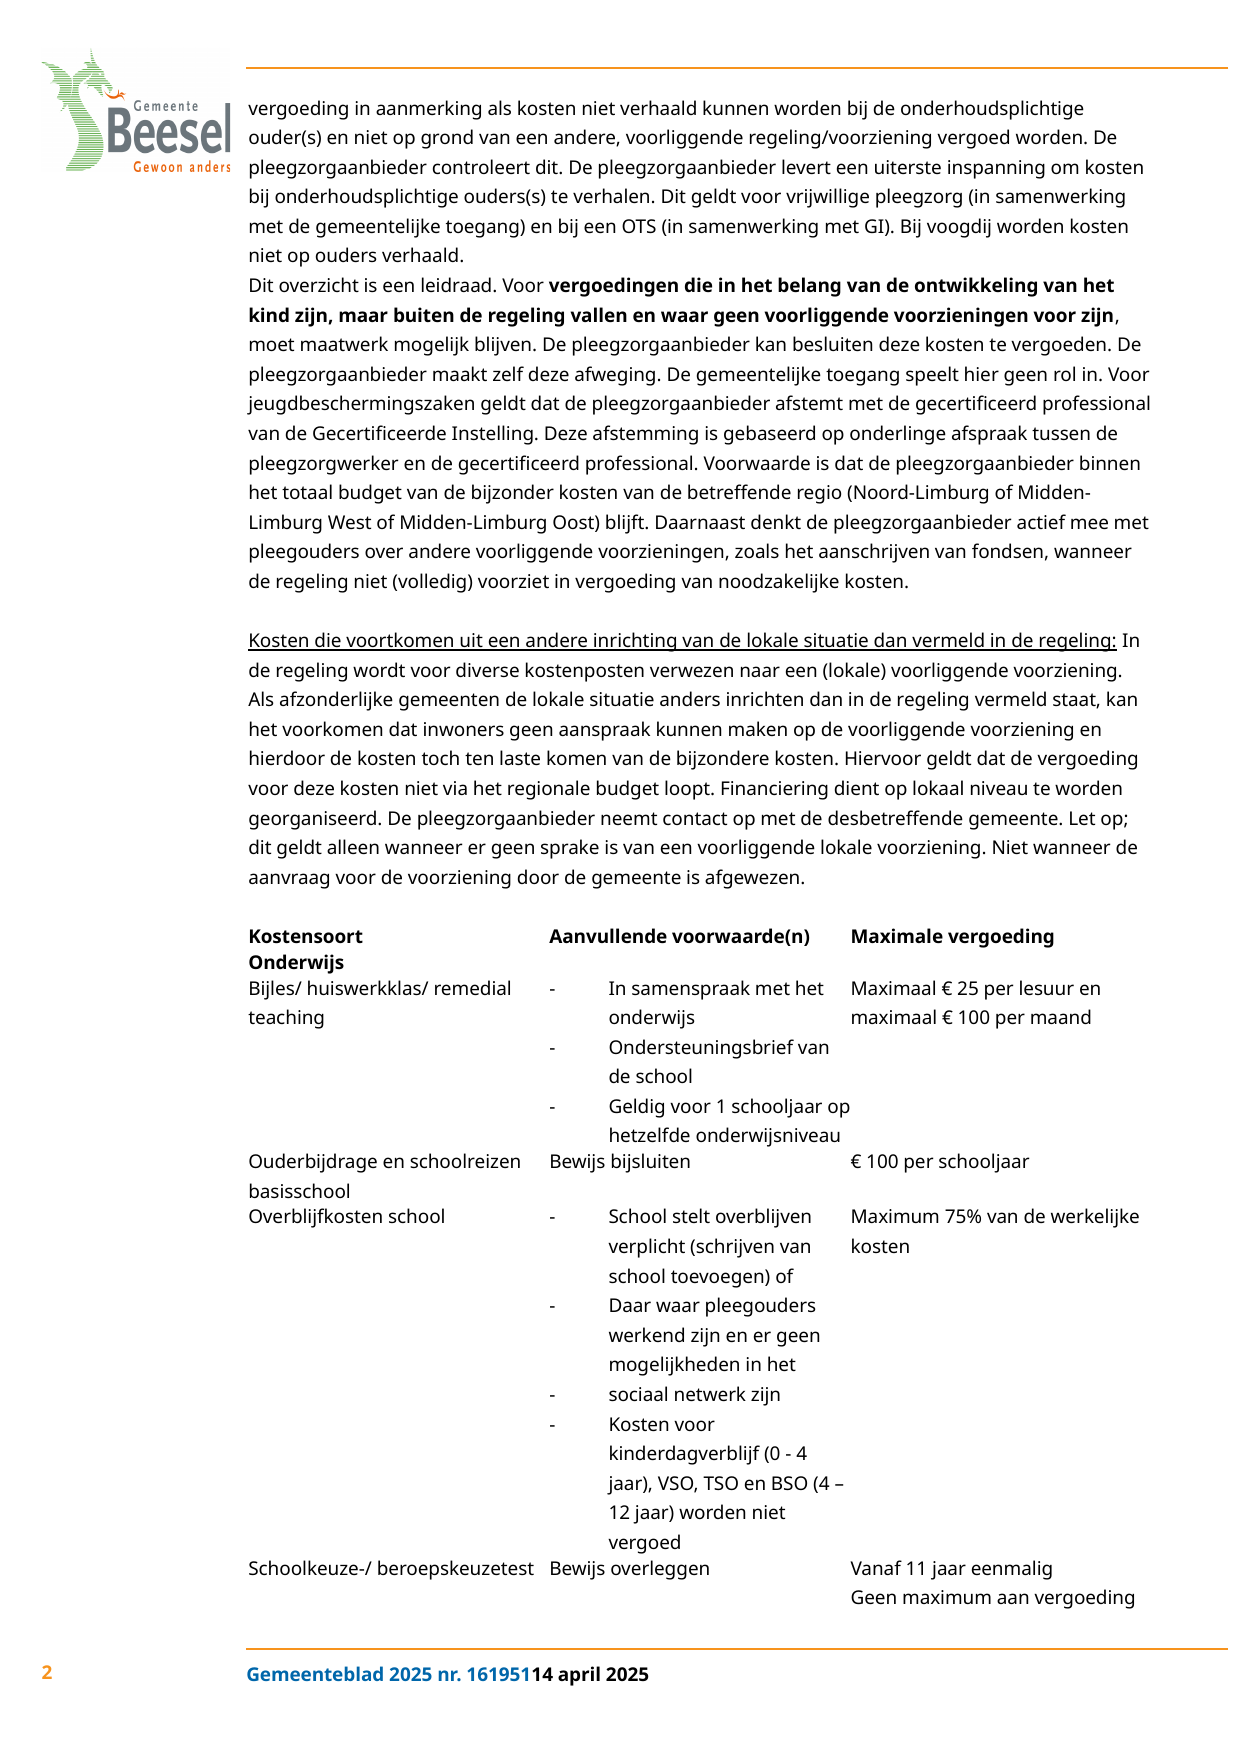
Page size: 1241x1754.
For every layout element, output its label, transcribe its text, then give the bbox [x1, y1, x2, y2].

table_cell Bewijs bijsluiten [549, 1148, 850, 1204]
table_cell School stelt overblijven verplicht (schrijven van school toevoegen) of Daar waar pleegouders werkend zijn en er geen mogelijkheden in het sociaal netwerk zijn Kosten voor kinderdagverblijf (0 - 4 jaar), VSO, TSO en BSO (4 – 12 jaar) worden niet vergoed [549, 1204, 850, 1555]
picture [41, 47, 231, 172]
text Dit overzicht is een leidraad. Voor vergoedingen die in het belang van de ontwikkeling van het kind zijn, maar buiten de regeling vallen en waar geen voorliggende voorzieningen voor zijn, moet maatwerk mogelijk blijven. De pleegzorgaanbieder kan besluiten deze kosten te vergoeden. De pleegzorgaanbieder maakt zelf deze afweging. De gemeentelijke toegang speelt hier geen rol in. Voor jeugdbeschermingszaken geldt dat de pleegzorgaanbieder afstemt met de gecertificeerd professional van de Gecertificeerde Instelling. Deze afstemming is gebaseerd op onderlinge afspraak tussen de pleegzorgwerker en de gecertificeerd professional. Voorwaarde is dat de pleegzorgaanbieder binnen het totaal budget van de bijzonder kosten van de betreffende regio (Noord-Limburg of Midden-Limburg West of Midden-Limburg Oost) blijft. Daarnaast denkt de pleegzorgaanbieder actief mee met pleegouders over andere voorliggende voorzieningen, zoals het aanschrijven van fondsen, wanneer de regeling niet (volledig) voorziet in vergoeding van noodzakelijke kosten. [248, 272, 1152, 594]
table_cell Onderwijs [248, 949, 1152, 975]
table_cell Schoolkeuze-/ beroepskeuzetest [248, 1555, 549, 1610]
table_cell € 100 per schooljaar [850, 1148, 1152, 1204]
text Kosten die voortkomen uit een andere inrichting van de lokale situatie dan vermeld in de regeling: In de regeling wordt voor diverse kostenposten verwezen naar een (lokale) voorliggende voorziening. Als afzonderlijke gemeenten de lokale situatie anders inrichten dan in de regeling vermeld staat, kan het voorkomen dat inwoners geen aanspraak kunnen maken op de voorliggende voorziening en hierdoor de kosten toch ten laste komen van de bijzondere kosten. Hiervoor geldt dat de vergoeding voor deze kosten niet via het regionale budget loopt. Financiering dient op lokaal niveau te worden georganiseerd. De pleegzorgaanbieder neemt contact op met de desbetreffende gemeente. Let op; dit geldt alleen wanneer er geen sprake is van een voorliggende lokale voorziening. Niet wanneer de aanvraag voor de voorziening door de gemeente is afgewezen. [248, 627, 1152, 890]
table_cell Ouderbijdrage en schoolreizen basisschool [248, 1148, 549, 1204]
table_header Maximale vergoeding [850, 923, 1152, 949]
table_cell Vanaf 11 jaar eenmalig Geen maximum aan vergoeding [850, 1555, 1152, 1610]
table_cell Maximaal € 25 per lesuur en maximaal € 100 per maand [850, 975, 1152, 1148]
text vergoeding in aanmerking als kosten niet verhaald kunnen worden bij de onderhoudsplichtige ouder(s) en niet op grond van een andere, voorliggende regeling/voorziening vergoed worden. De pleegzorgaanbieder controleert dit. De pleegzorgaanbieder levert een uiterste inspanning om kosten bij onderhoudsplichtige ouders(s) te verhalen. Dit geldt voor vrijwillige pleegzorg (in samenwerking met de gemeentelijke toegang) en bij een OTS (in samenwerking met GI). Bij voogdij worden kosten niet op ouders verhaald. [248, 95, 1152, 268]
table_header Kostensoort [248, 923, 549, 949]
table_cell Maximum 75% van de werkelijke kosten [850, 1204, 1152, 1555]
table_cell Overblijfkosten school [248, 1204, 549, 1555]
table_cell Bijles/ huiswerkklas/ remedial teaching [248, 975, 549, 1148]
table_header Aanvullende voorwaarde(n) [549, 923, 850, 949]
table_cell Bewijs overleggen [549, 1555, 850, 1610]
table_cell In samenspraak met het onderwijs Ondersteuningsbrief van de school Geldig voor 1 schooljaar op hetzelfde onderwijsniveau [549, 975, 850, 1148]
